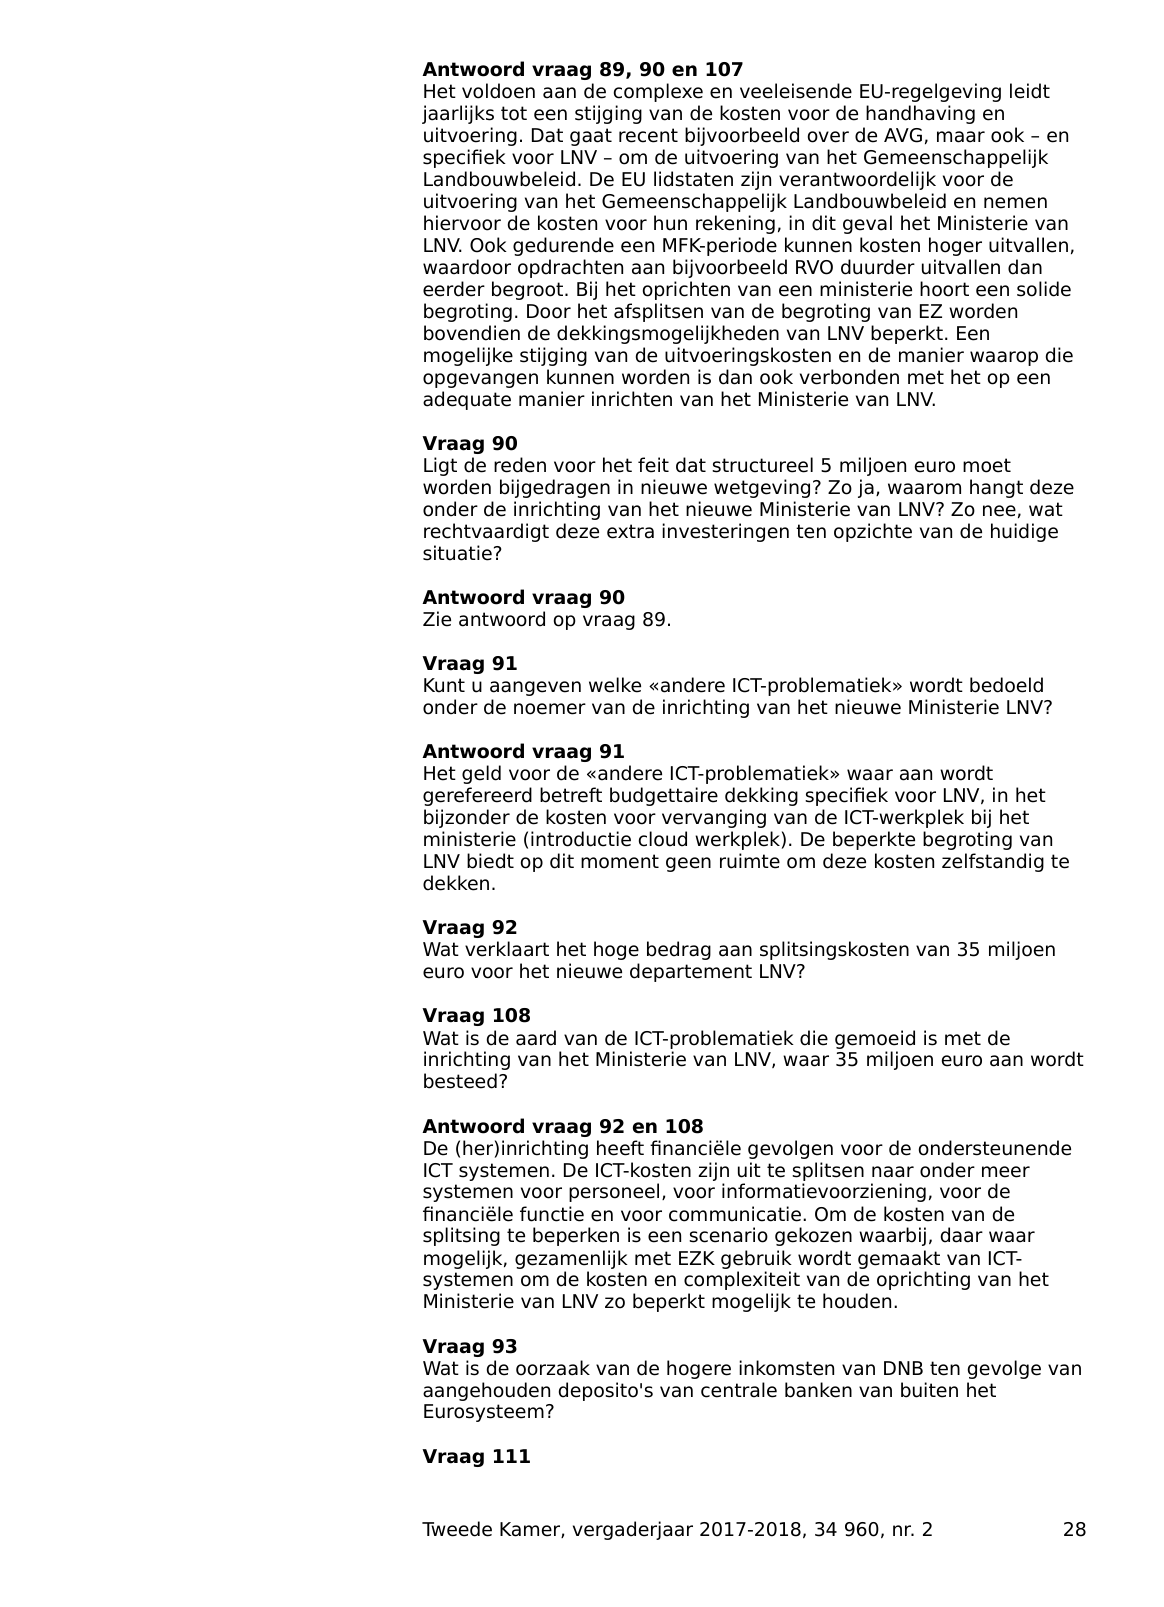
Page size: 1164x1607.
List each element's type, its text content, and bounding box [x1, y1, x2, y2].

text Het geld voor de «andere ICT-problematiek» waar aan wordt gerefereerd betreft budgettaire dekking specifiek voor LNV, in het bijzonder de kosten voor vervanging van de ICT-werkplek bij het ministerie (introductie cloud werkplek). De beperkte begroting van LNV biedt op dit moment geen ruimte om deze kosten zelfstandig te dekken. [422, 763, 1087, 895]
text Wat verklaart het hoge bedrag aan splitsingskosten van 35 miljoen euro voor het nieuwe departement LNV? [422, 939, 1087, 983]
text Vraag 90 [422, 433, 1087, 455]
text Vraag 108 [422, 1005, 1087, 1027]
text Antwoord vraag 92 en 108 [422, 1116, 1087, 1137]
text Antwoord vraag 89, 90 en 107 [422, 59, 1087, 81]
text Antwoord vraag 90 [422, 587, 1087, 609]
text Zie antwoord op vraag 89. [422, 609, 1087, 631]
text Kunt u aangeven welke «andere ICT-problematiek» wordt bedoeld onder de noemer van de inrichting van het nieuwe Ministerie LNV? [422, 675, 1087, 719]
text Vraag 92 [422, 917, 1087, 939]
text Antwoord vraag 91 [422, 741, 1087, 763]
text Ligt de reden voor het feit dat structureel 5 miljoen euro moet worden bijgedragen in nieuwe wetgeving? Zo ja, waarom hangt deze onder de inrichting van het nieuwe Ministerie van LNV? Zo nee, wat rechtvaardigt deze extra investeringen ten opzichte van de huidige situatie? [422, 455, 1087, 565]
text Wat is de oorzaak van de hogere inkomsten van DNB ten gevolge van aangehouden deposito's van centrale banken van buiten het Eurosysteem? [422, 1357, 1087, 1423]
text Vraag 91 [422, 653, 1087, 675]
text Vraag 93 [422, 1336, 1087, 1357]
text Wat is de aard van de ICT-problematiek die gemoeid is met de inrichting van het Ministerie van LNV, waar 35 miljoen euro aan wordt besteed? [422, 1027, 1087, 1093]
text De (her)inrichting heeft financiële gevolgen voor de ondersteunende ICT systemen. De ICT-kosten zijn uit te splitsen naar onder meer systemen voor personeel, voor informatievoorziening, voor de financiële functie en voor communicatie. Om de kosten van de splitsing te beperken is een scenario gekozen waarbij, daar waar mogelijk, gezamenlijk met EZK gebruik wordt gemaakt van ICT-systemen om de kosten en complexiteit van de oprichting van het Ministerie van LNV zo beperkt mogelijk te houden. [422, 1137, 1087, 1313]
text Het voldoen aan de complexe en veeleisende EU-regelgeving leidt jaarlijks tot een stijging van de kosten voor de handhaving en uitvoering. Dat gaat recent bijvoorbeeld over de AVG, maar ook – en specifiek voor LNV – om de uitvoering van het Gemeenschappelijk Landbouwbeleid. De EU lidstaten zijn verantwoordelijk voor de uitvoering van het Gemeenschappelijk Landbouwbeleid en nemen hiervoor de kosten voor hun rekening, in dit geval het Ministerie van LNV. Ook gedurende een MFK-periode kunnen kosten hoger uitvallen, waardoor opdrachten aan bijvoorbeeld RVO duurder uitvallen dan eerder begroot. Bij het oprichten van een ministerie hoort een solide begroting. Door het afsplitsen van de begroting van EZ worden bovendien de dekkingsmogelijkheden van LNV beperkt. Een mogelijke stijging van de uitvoeringskosten en de manier waarop die opgevangen kunnen worden is dan ook verbonden met het op een adequate manier inrichten van het Ministerie van LNV. [422, 81, 1087, 411]
text Vraag 111 [422, 1446, 1087, 1468]
